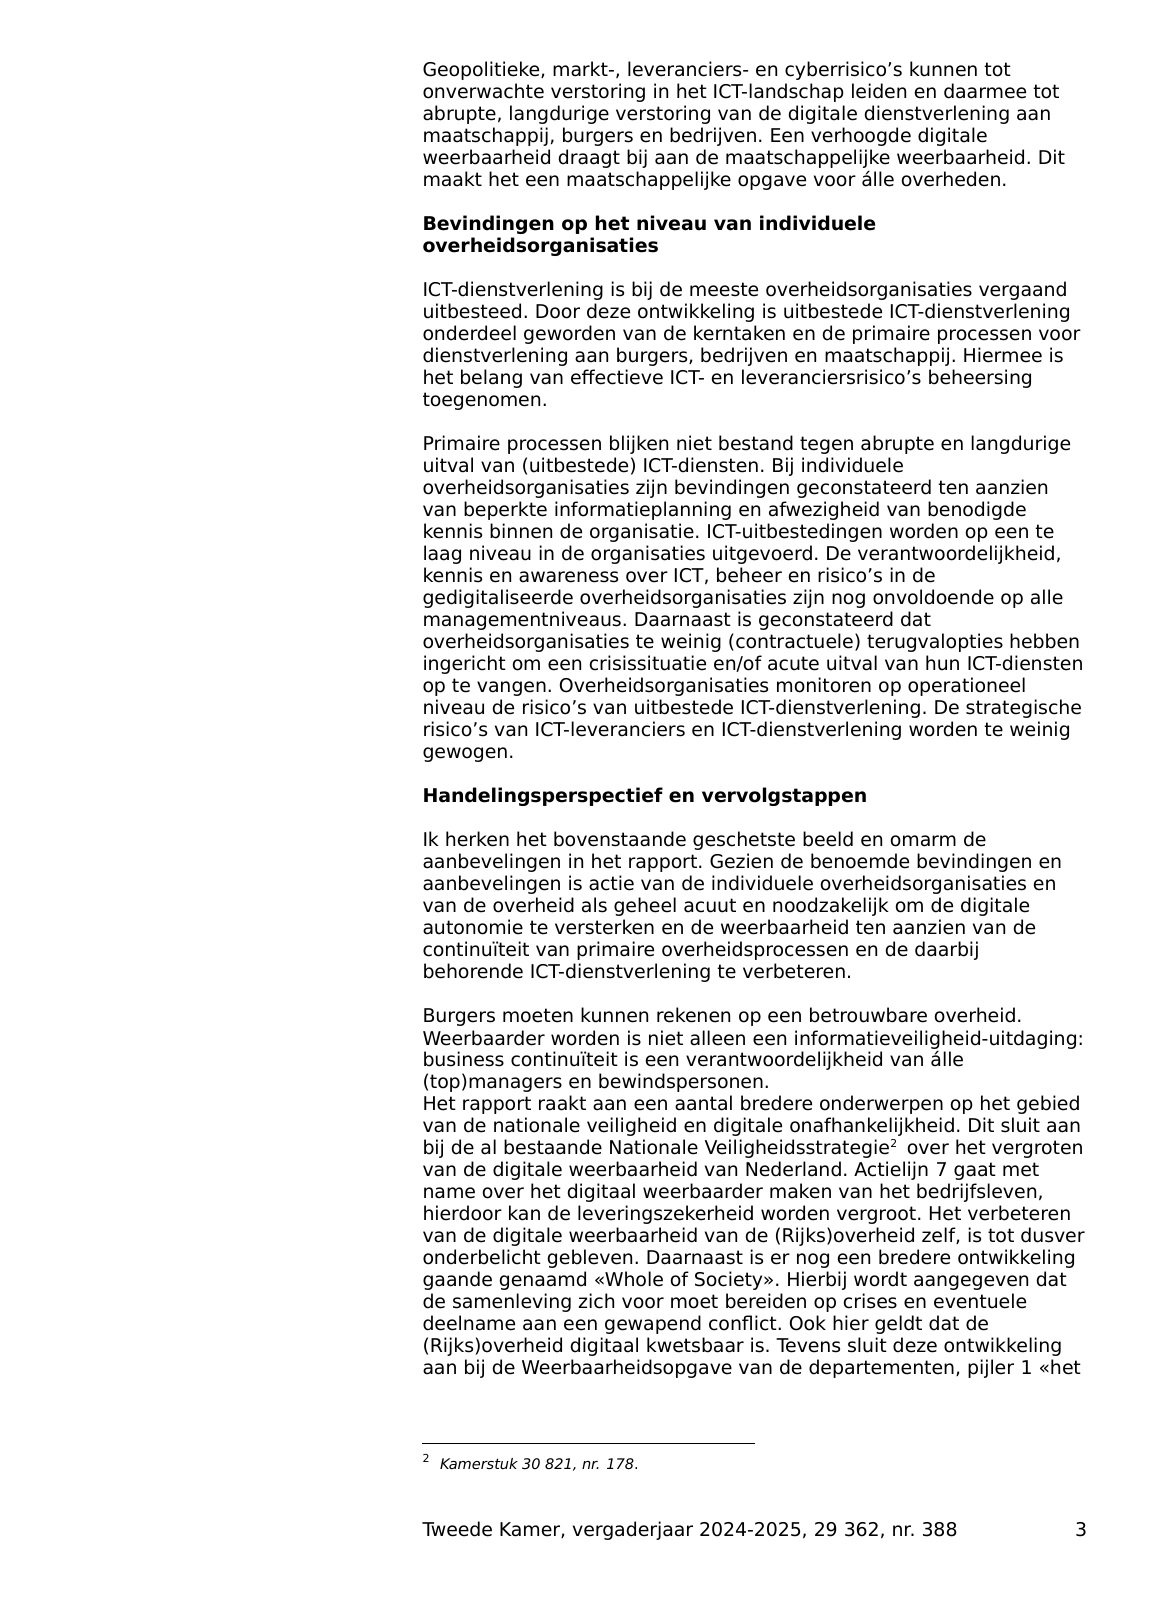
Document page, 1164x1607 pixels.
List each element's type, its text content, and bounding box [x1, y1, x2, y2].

text Kamerstuk 30 821, nr. 178. [422, 1452, 1087, 1474]
text ICT-dienstverlening is bij de meeste overheidsorganisaties vergaand uitbesteed. Door deze ontwikkeling is uitbestede ICT-dienstverlening onderdeel geworden van de kerntaken en de primaire processen voor dienstverlening aan burgers, bedrijven en maatschappij. Hiermee is het belang van effectieve ICT- en leveranciersrisico’s beheersing toegenomen. [422, 279, 1087, 411]
text Het rapport raakt aan een aantal bredere onderwerpen op het gebied van de nationale veiligheid en digitale onafhankelijkheid. Dit sluit aan bij de al bestaande Nationale Veiligheidsstrategie over het vergroten van de digitale weerbaarheid van Nederland. Actielijn 7 gaat met name over het digitaal weerbaarder maken van het bedrijfsleven, hierdoor kan de leveringszekerheid worden vergroot. Het verbeteren van de digitale weerbaarheid van de (Rijks)overheid zelf, is tot dusver onderbelicht gebleven. Daarnaast is er nog een bredere ontwikkeling gaande genaamd «Whole of Society». Hierbij wordt aangegeven dat de samenleving zich voor moet bereiden op crises en eventuele deelname aan een gewapend conflict. Ook hier geldt dat de (Rijks)overheid digitaal kwetsbaar is. Tevens sluit deze ontwikkeling aan bij de Weerbaarheidsopgave van de departementen, pijler 1 «het [422, 1093, 1087, 1379]
text Ik herken het bovenstaande geschetste beeld en omarm de aanbevelingen in het rapport. Gezien de benoemde bevindingen en aanbevelingen is actie van de individuele overheidsorganisaties en van de overheid als geheel acuut en noodzakelijk om de digitale autonomie te versterken en de weerbaarheid ten aanzien van de continuïteit van primaire overheidsprocessen en de daarbij behorende ICT-dienstverlening te verbeteren. [422, 829, 1087, 983]
text Burgers moeten kunnen rekenen op een betrouwbare overheid. Weerbaarder worden is niet alleen een informatieveiligheid-uitdaging: business continuïteit is een verantwoordelijkheid van álle (top)managers en bewindspersonen. [422, 1005, 1087, 1093]
text Primaire processen blijken niet bestand tegen abrupte en langdurige uitval van (uitbestede) ICT-diensten. Bij individuele overheidsorganisaties zijn bevindingen geconstateerd ten aanzien van beperkte informatieplanning en afwezigheid van benodigde kennis binnen de organisatie. ICT-uitbestedingen worden op een te laag niveau in de organisaties uitgevoerd. De verantwoordelijkheid, kennis en awareness over ICT, beheer en risico’s in de gedigitaliseerde overheidsorganisaties zijn nog onvoldoende op alle managementniveaus. Daarnaast is geconstateerd dat overheidsorganisaties te weinig (contractuele) terugvalopties hebben ingericht om een crisissituatie en/of acute uitval van hun ICT-diensten op te vangen. Overheidsorganisaties monitoren op operationeel niveau de risico’s van uitbestede ICT-dienstverlening. De strategische risico’s van ICT-leveranciers en ICT-dienstverlening worden te weinig gewogen. [422, 433, 1087, 763]
subtitle Bevindingen op het niveau van individuele overheidsorganisaties [422, 213, 1087, 257]
subtitle Handelingsperspectief en vervolgstappen [422, 785, 1087, 807]
text Geopolitieke, markt-, leveranciers- en cyberrisico’s kunnen tot onverwachte verstoring in het ICT-landschap leiden en daarmee tot abrupte, langdurige verstoring van de digitale dienstverlening aan maatschappij, burgers en bedrijven. Een verhoogde digitale weerbaarheid draagt bij aan de maatschappelijke weerbaarheid. Dit maakt het een maatschappelijke opgave voor álle overheden. [422, 59, 1087, 191]
